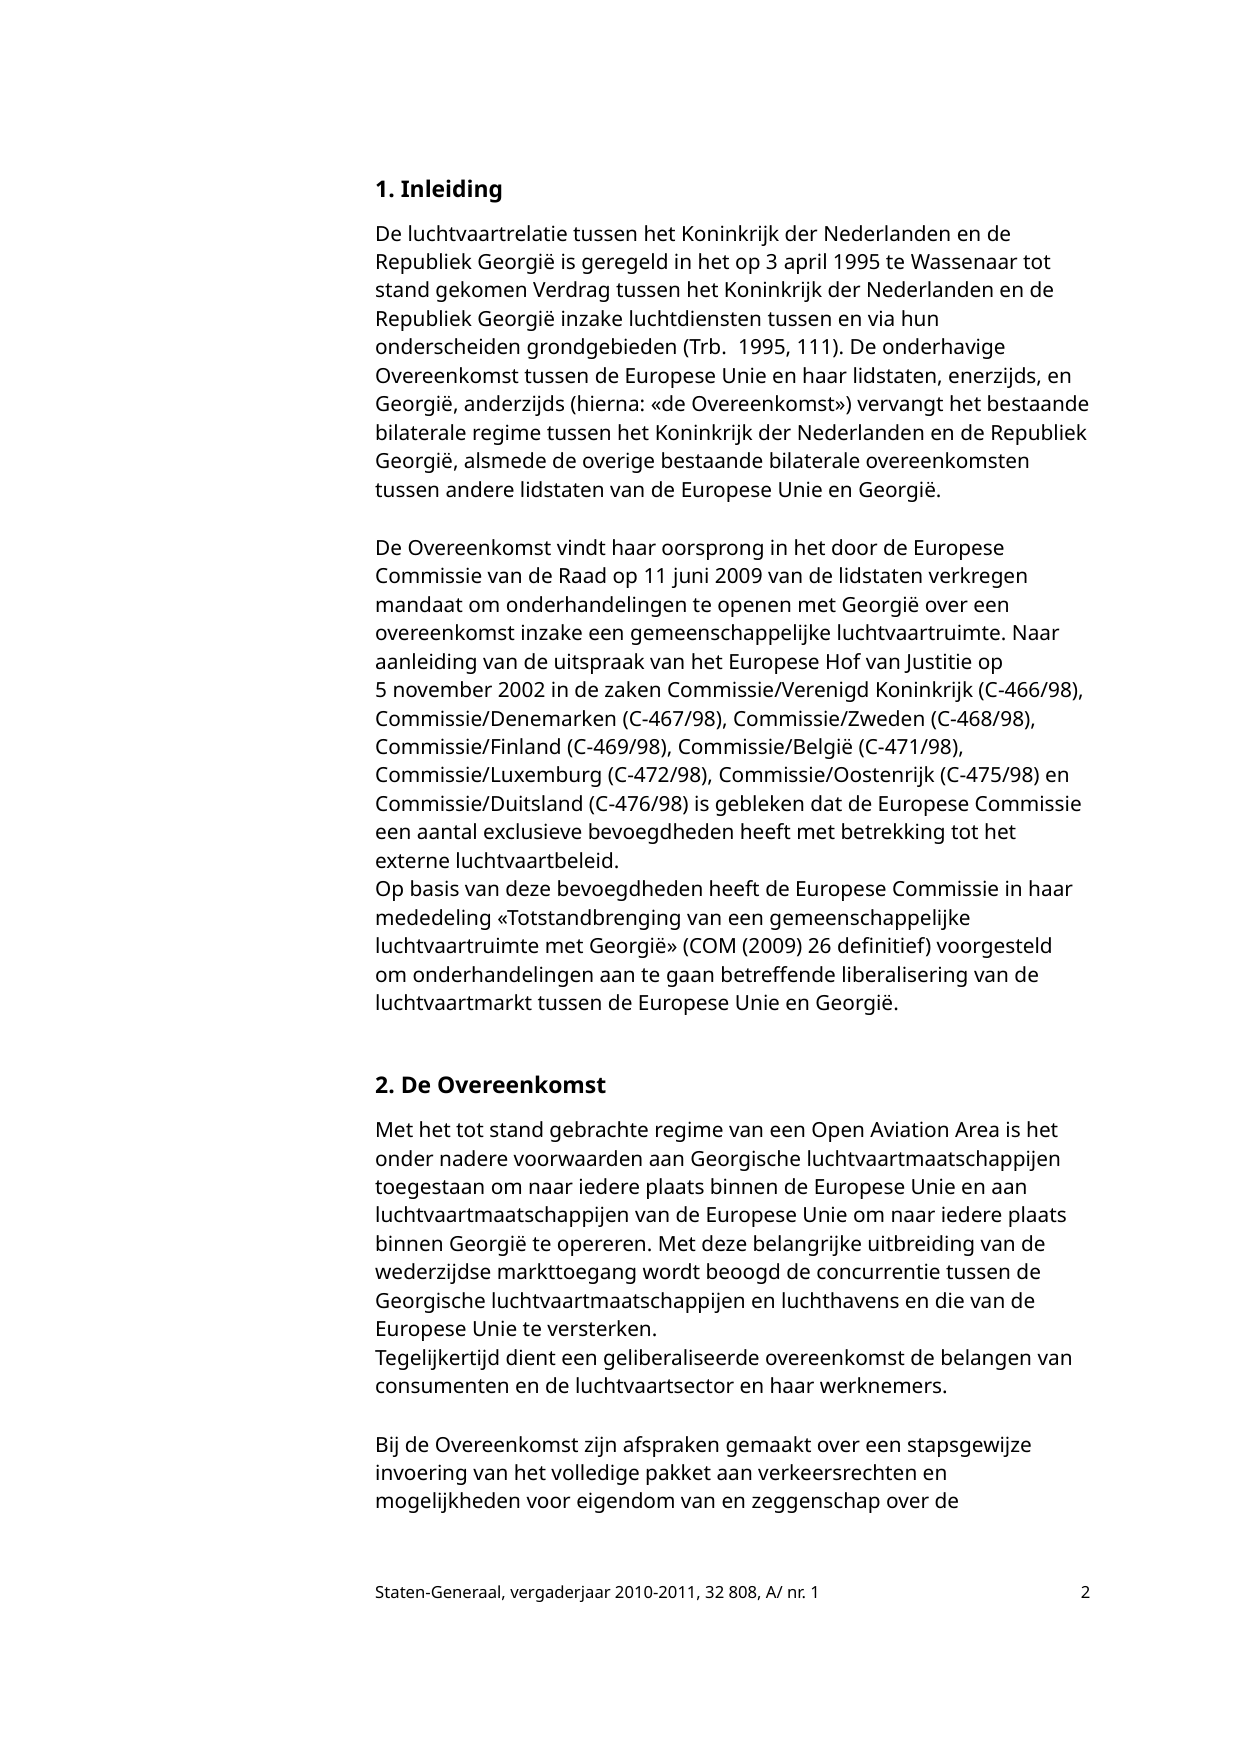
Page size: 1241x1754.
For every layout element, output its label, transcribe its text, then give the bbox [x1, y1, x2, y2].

text De Overeenkomst vindt haar oorsprong in het door de Europese Commissie van de Raad op 11 juni 2009 van de lidstaten verkregen mandaat om onderhandelingen te openen met Georgië over een overeenkomst inzake een gemeenschappelijke luchtvaartruimte. Naar aanleiding van de uitspraak van het Europese Hof van Justitie op 5 november 2002 in de zaken Commissie/Verenigd Koninkrijk (C-466/98), Commissie/Denemarken (C-467/98), Commissie/Zweden (C-468/98), Commissie/Finland (C-469/98), Commissie/België (C-471/98), Commissie/Luxemburg (C-472/98), Commissie/Oostenrijk (C-475/98) en Commissie/Duitsland (C-476/98) is gebleken dat de Europese Commissie een aantal exclusieve bevoegdheden heeft met betrekking tot het externe luchtvaartbeleid. [375, 533, 1090, 874]
text Op basis van deze bevoegdheden heeft de Europese Commissie in haar mededeling «Totstandbrenging van een gemeenschappelijke luchtvaartruimte met Georgië» (COM (2009) 26 definitief) voorgesteld om onderhandelingen aan te gaan betreffende liberalisering van de luchtvaartmarkt tussen de Europese Unie en Georgië. [375, 874, 1090, 1017]
subtitle 1. Inleiding [375, 172, 1090, 204]
text Bij de Overeenkomst zijn afspraken gemaakt over een stapsgewijze invoering van het volledige pakket aan verkeersrechten en mogelijkheden voor eigendom van en zeggenschap over de [375, 1430, 1090, 1515]
text Tegelijkertijd dient een geliberaliseerde overeenkomst de belangen van consumenten en de luchtvaartsector en haar werknemers. [375, 1343, 1090, 1400]
subtitle 2. De Overeenkomst [375, 1069, 1090, 1100]
text De luchtvaartrelatie tussen het Koninkrijk der Nederlanden en de Republiek Georgië is geregeld in het op 3 april 1995 te Wassenaar tot stand gekomen Verdrag tussen het Koninkrijk der Nederlanden en de Republiek Georgië inzake luchtdiensten tussen en via hun onderscheiden grondgebieden (Trb. 1995, 111). De onderhavige Overeenkomst tussen de Europese Unie en haar lidstaten, enerzijds, en Georgië, anderzijds (hierna: «de Overeenkomst») vervangt het bestaande bilaterale regime tussen het Koninkrijk der Nederlanden en de Republiek Georgië, alsmede de overige bestaande bilaterale overeenkomsten tussen andere lidstaten van de Europese Unie en Georgië. [375, 219, 1090, 503]
text Met het tot stand gebrachte regime van een Open Aviation Area is het onder nadere voorwaarden aan Georgische luchtvaartmaatschappijen toegestaan om naar iedere plaats binnen de Europese Unie en aan luchtvaartmaatschappijen van de Europese Unie om naar iedere plaats binnen Georgië te opereren. Met deze belangrijke uitbreiding van de wederzijdse markttoegang wordt beoogd de concurrentie tussen de Georgische luchtvaartmaatschappijen en luchthavens en die van de Europese Unie te versterken. [375, 1115, 1090, 1343]
